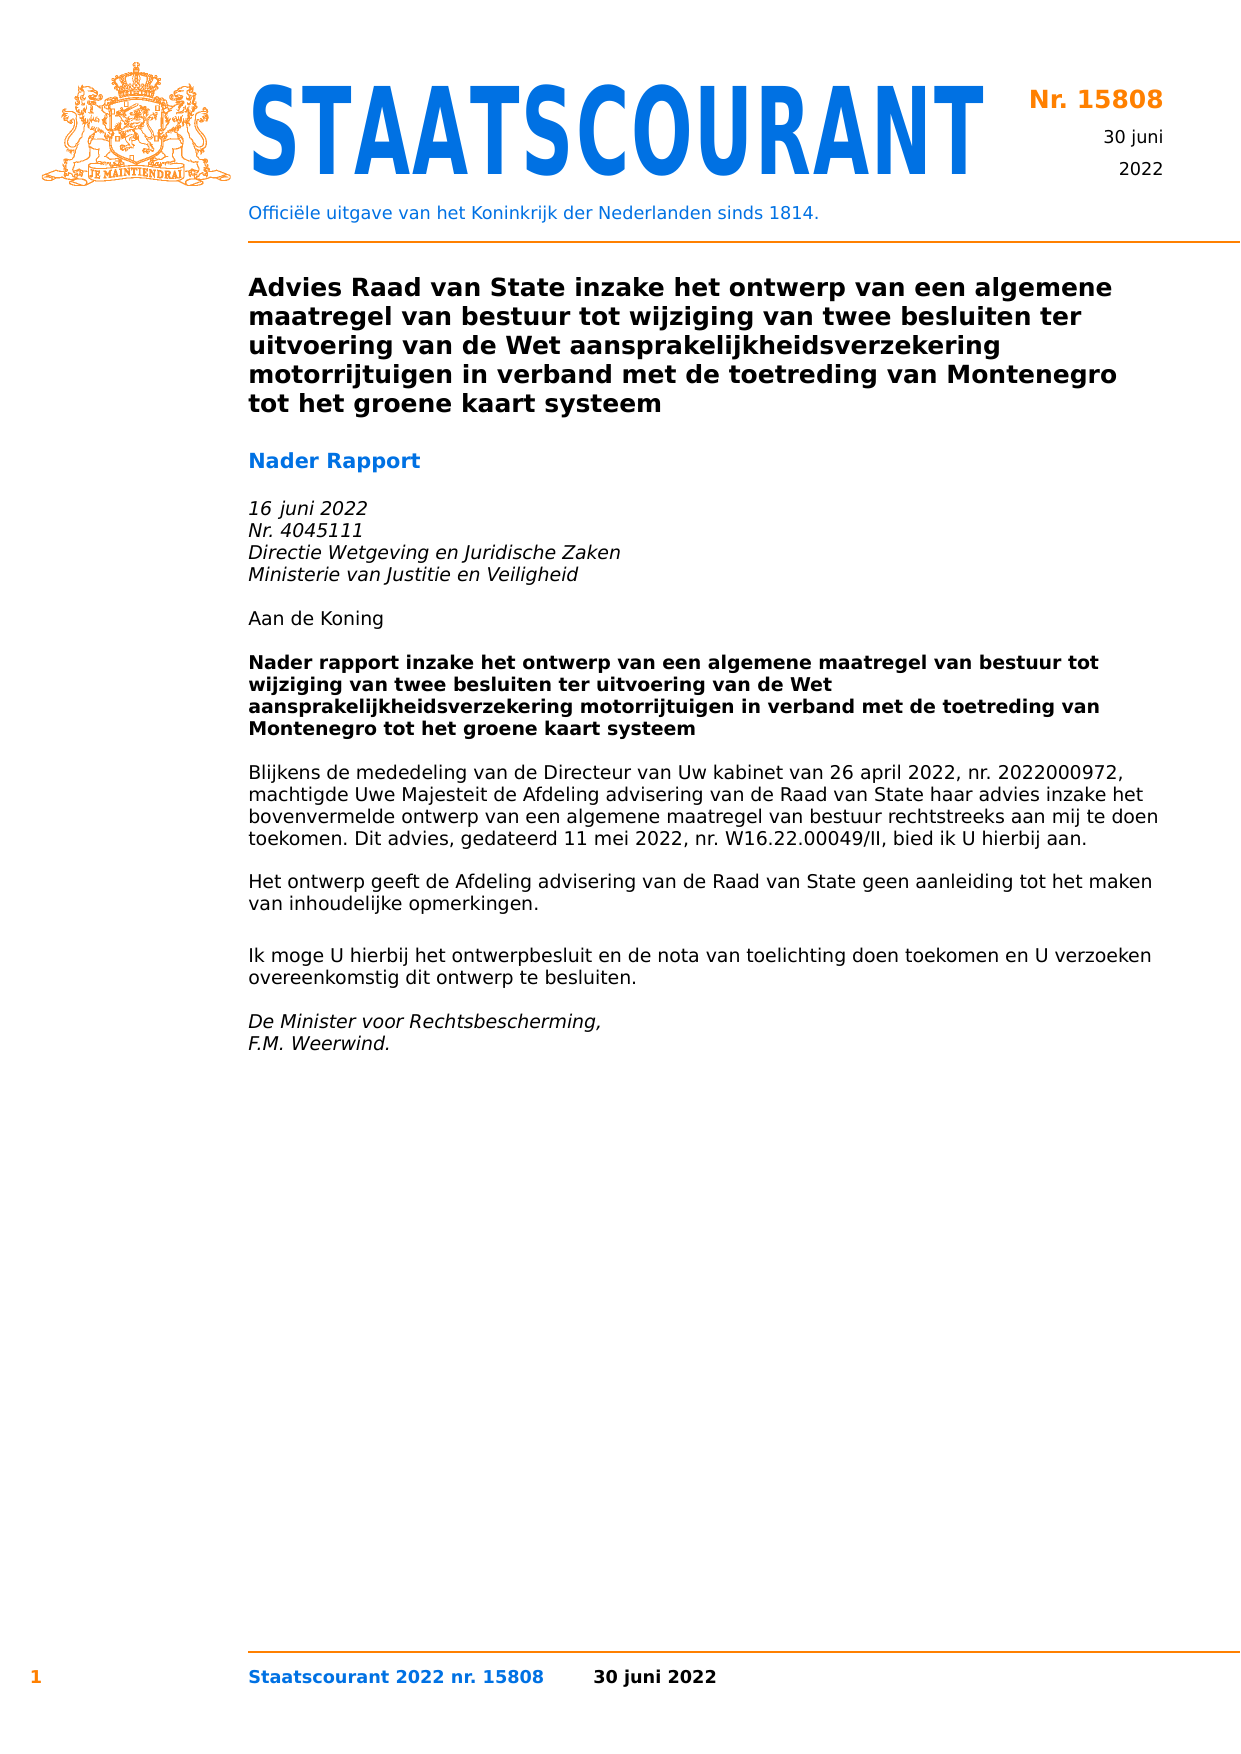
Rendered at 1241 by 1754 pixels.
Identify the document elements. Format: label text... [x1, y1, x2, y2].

text Ministerie van Justitie en Veiligheid [248, 564, 1163, 586]
text De Minister voor Rechtsbescherming, F.M. Weerwind. [248, 1011, 1163, 1055]
text Blijkens de mededeling van de Directeur van Uw kabinet van 26 april 2022, nr. 2022000972, machtigde Uwe Majesteit de Afdeling advisering van de Raad van State haar advies inzake het bovenvermelde ontwerp van een algemene maatregel van bestuur rechtstreeks aan mij te doen toekomen. Dit advies, gedateerd 11 mei 2022, nr. W16.22.00049/II, bied ik U hierbij aan. [248, 762, 1163, 849]
text Het ontwerp geeft de Afdeling advisering van de Raad van State geen aanleiding tot het maken van inhoudelijke opmerkingen. [248, 871, 1163, 915]
subtitle Nader Rapport [248, 449, 1163, 473]
table_cell 2022 [998, 153, 1240, 203]
text Ik moge U hierbij het ontwerpbesluit en de nota van toelichting doen toekomen en U verzoeken overeenkomstig dit ontwerp te besluiten. [248, 945, 1163, 989]
table_header STAATSCOURANT [248, 62, 998, 203]
table_cell 30 juni [998, 121, 1240, 153]
table_cell Officiële uitgave van het Koninkrijk der Nederlanden sinds 1814. [248, 203, 1240, 241]
text Nader rapport inzake het ontwerp van een algemene maatregel van bestuur tot wijziging van twee besluiten ter uitvoering van de Wet aansprakelijkheidsverzekering motorrijtuigen in verband met de toetreding van Montenegro tot het groene kaart systeem [248, 652, 1163, 740]
text 16 juni 2022 [248, 498, 1163, 520]
text Directie Wetgeving en Juridische Zaken [248, 542, 1163, 564]
text Nr. 4045111 [248, 520, 1163, 542]
subtitle Advies Raad van State inzake het ontwerp van een algemene maatregel van bestuur tot wijziging van twee besluiten ter uitvoering van de Wet aansprakelijkheidsverzekering motorrijtuigen in verband met de toetreding van Montenegro tot het groene kaart systeem [248, 273, 1163, 419]
picture [41, 62, 231, 186]
text Aan de Koning [248, 608, 1163, 630]
table_header Nr. 15808 [998, 62, 1240, 121]
table_header [25, 62, 248, 241]
